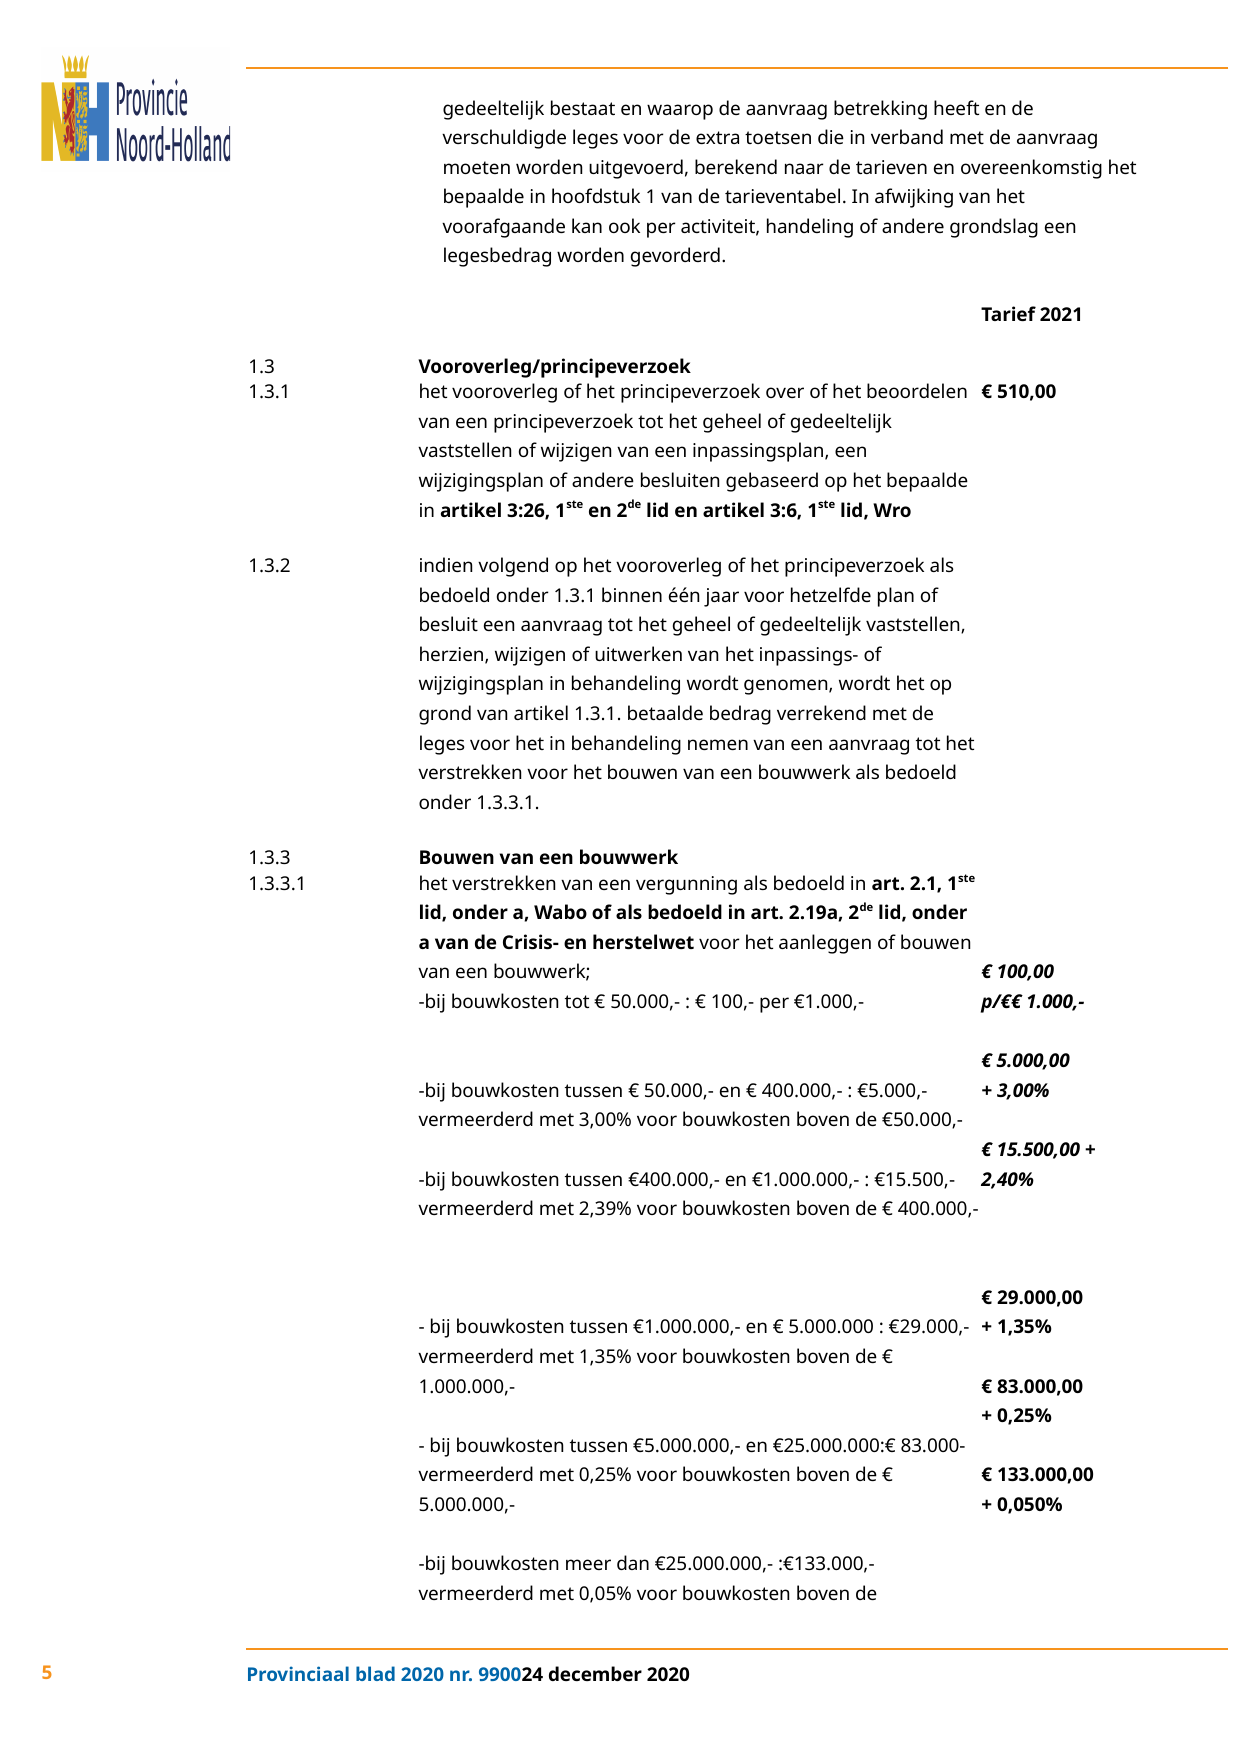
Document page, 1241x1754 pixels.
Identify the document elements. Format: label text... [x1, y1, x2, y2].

table_cell 1.3.3.1 [248, 870, 418, 1606]
table_cell [981, 353, 1152, 378]
table_cell indien volgend op het vooroverleg of het principeverzoek als bedoeld onder 1.3.1 binnen één jaar voor hetzelfde plan of besluit een aanvraag tot het geheel of gedeeltelijk vaststellen, herzien, wijzigen of uitwerken van het inpassings- of wijzigingsplan in behandeling wordt genomen, wordt het op grond van artikel 1.3.1. betaalde bedrag verrekend met de leges voor het in behandeling nemen van een aanvraag tot het verstrekken voor het bouwen van een bouwwerk als bedoeld onder 1.3.3.1. [418, 552, 981, 844]
table_header [248, 301, 418, 327]
table_header [418, 301, 981, 327]
table_cell 1.3.3 [248, 844, 418, 870]
table_cell € 510,00 [981, 379, 1152, 552]
table_cell gedeeltelijk bestaat en waarop de aanvraag betrekking heeft en de verschuldigde leges voor de extra toetsen die in verband met de aanvraag moeten worden uitgevoerd, berekend naar de tarieven en overeenkomstig het bepaalde in hoofdstuk 1 van de tarieventabel. In afwijking van het voorafgaande kan ook per activiteit, handeling of andere grondslag een legesbedrag worden gevorderd. [442, 95, 1152, 268]
table_cell 1.3.1 [248, 379, 418, 552]
table_cell Bouwen van een bouwwerk [418, 844, 981, 870]
table_cell 1.3 [248, 353, 418, 378]
table_cell [981, 327, 1152, 353]
table_cell 1.3.2 [248, 552, 418, 844]
table_cell [981, 552, 1152, 844]
picture [41, 47, 231, 172]
table_cell [418, 327, 981, 353]
table_cell het vooroverleg of het principeverzoek over of het beoordelen van een principeverzoek tot het geheel of gedeeltelijk vaststellen of wijzigen van een inpassingsplan, een wijzigingsplan of andere besluiten gebaseerd op het bepaalde in artikel 3:26, 1ste en 2de lid en artikel 3:6, 1ste lid, Wro [418, 379, 981, 552]
table_cell € 100,00 p/€€ 1.000,- € 5.000,00 + 3,00% € 15.500,00 + 2,40% € 29.000,00 + 1,35% € 83.000,00 + 0,25% € 133.000,00 + 0,050% [981, 870, 1152, 1606]
table_header Tarief 2021 [981, 301, 1152, 327]
table_cell Vooroverleg/principeverzoek [418, 353, 981, 378]
table_cell [981, 844, 1152, 870]
table_cell [248, 95, 442, 268]
table_cell [248, 327, 418, 353]
table_cell het verstrekken van een vergunning als bedoeld in art. 2.1, 1ste lid, onder a, Wabo of als bedoeld in art. 2.19a, 2de lid, onder a van de Crisis- en herstelwet voor het aanleggen of bouwen van een bouwwerk; -bij bouwkosten tot € 50.000,- : € 100,- per €1.000,- -bij bouwkosten tussen € 50.000,- en € 400.000,- : €5.000,- vermeerderd met 3,00% voor bouwkosten boven de €50.000,- -bij bouwkosten tussen €400.000,- en €1.000.000,- : €15.500,- vermeerderd met 2,39% voor bouwkosten boven de € 400.000,- - bij bouwkosten tussen €1.000.000,- en € 5.000.000 : €29.000,- vermeerderd met 1,35% voor bouwkosten boven de € 1.000.000,- - bij bouwkosten tussen €5.000.000,- en €25.000.000:€ 83.000- vermeerderd met 0,25% voor bouwkosten boven de € 5.000.000,- -bij bouwkosten meer dan €25.000.000,- :€133.000,- vermeerderd met 0,05% voor bouwkosten boven de [418, 870, 981, 1606]
